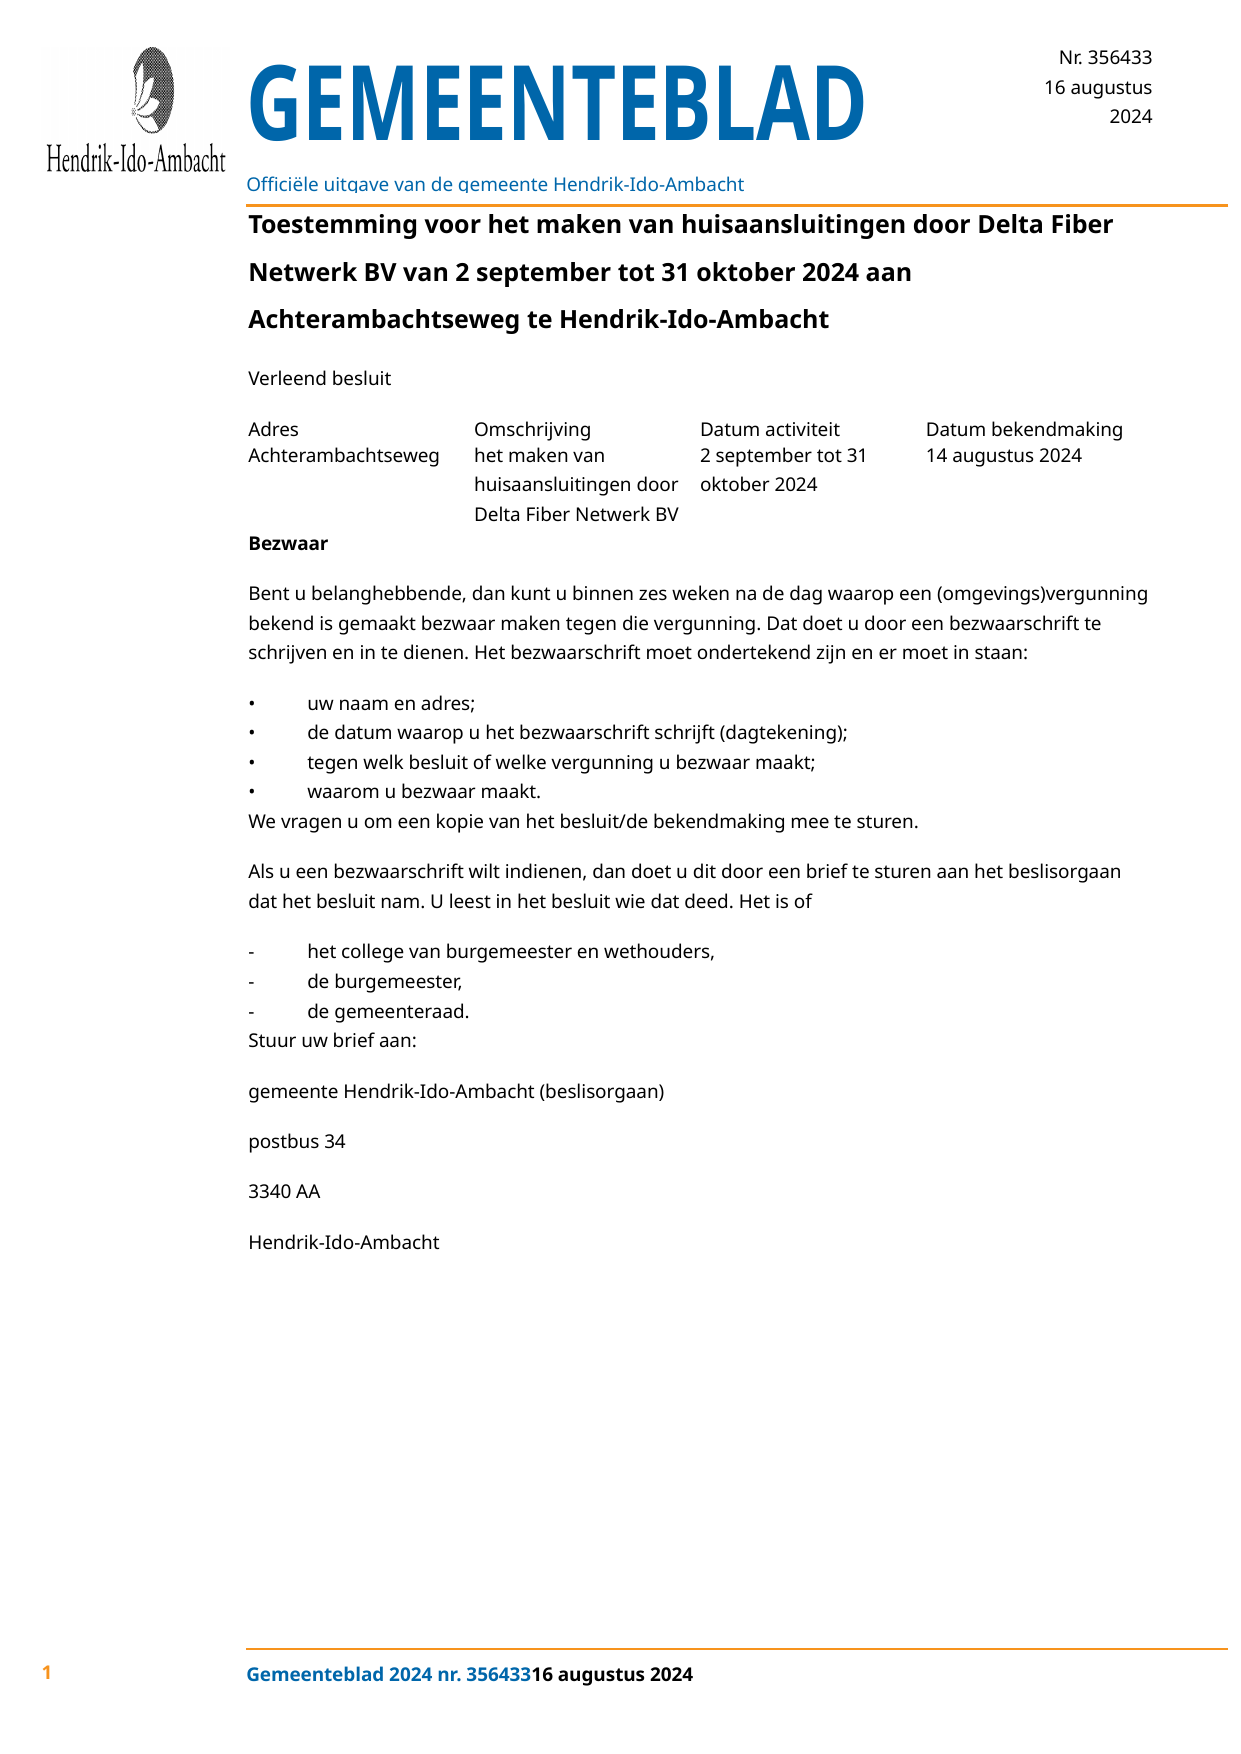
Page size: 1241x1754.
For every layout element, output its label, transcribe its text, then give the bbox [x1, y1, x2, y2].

text Hendrik-Ido-Ambacht [248, 1229, 1152, 1255]
list uw naam en adres; [248, 690, 1152, 716]
table_header Datum bekendmaking [926, 416, 1152, 442]
list waarom u bezwaar maakt. [248, 779, 1152, 804]
list het college van burgemeester en wethouders, [248, 939, 1152, 964]
table_cell Achterambachtseweg [248, 442, 474, 527]
text 3340 AA [248, 1179, 1152, 1204]
text Toestemming voor het maken van huisaansluitingen door Delta Fiber Netwerk BV van 2 september tot 31 oktober 2024 aan Achterambachtseweg te Hendrik-Ido-Ambacht [248, 207, 1152, 336]
list de burgemeester, [248, 968, 1152, 994]
table_header Adres [248, 416, 474, 442]
list de gemeenteraad. [248, 998, 1152, 1023]
text gemeente Hendrik-Ido-Ambacht (beslisorgaan) [248, 1078, 1152, 1103]
table_header Datum activiteit [700, 416, 926, 442]
text We vragen u om een kopie van het besluit/de bekendmaking mee te sturen. [248, 808, 1152, 834]
text postbus 34 [248, 1128, 1152, 1154]
text Stuur uw brief aan: [248, 1027, 1152, 1053]
table_cell 2 september tot 31 oktober 2024 [700, 442, 926, 527]
text Bent u belanghebbende, dan kunt u binnen zes weken na de dag waarop een (omgevings)vergunning bekend is gemaakt bezwaar maken tegen die vergunning. Dat doet u door een bezwaarschrift te schrijven en in te dienen. Het bezwaarschrift moet ondertekend zijn en er moet in staan: [248, 580, 1152, 665]
list de datum waarop u het bezwaarschrift schrijft (dagtekening); [248, 719, 1152, 745]
list tegen welk besluit of welke vergunning u bezwaar maakt; [248, 749, 1152, 775]
text Verleend besluit [248, 366, 1152, 391]
picture [41, 47, 231, 172]
table_cell het maken van huisaansluitingen door Delta Fiber Netwerk BV [474, 442, 700, 527]
table_cell 14 augustus 2024 [926, 442, 1152, 527]
text Als u een bezwaarschrift wilt indienen, dan doet u dit door een brief te sturen aan het beslisorgaan dat het besluit nam. U leest in het besluit wie dat deed. Het is of [248, 859, 1152, 914]
text Bezwaar [248, 530, 1152, 556]
table_header Omschrijving [474, 416, 700, 442]
